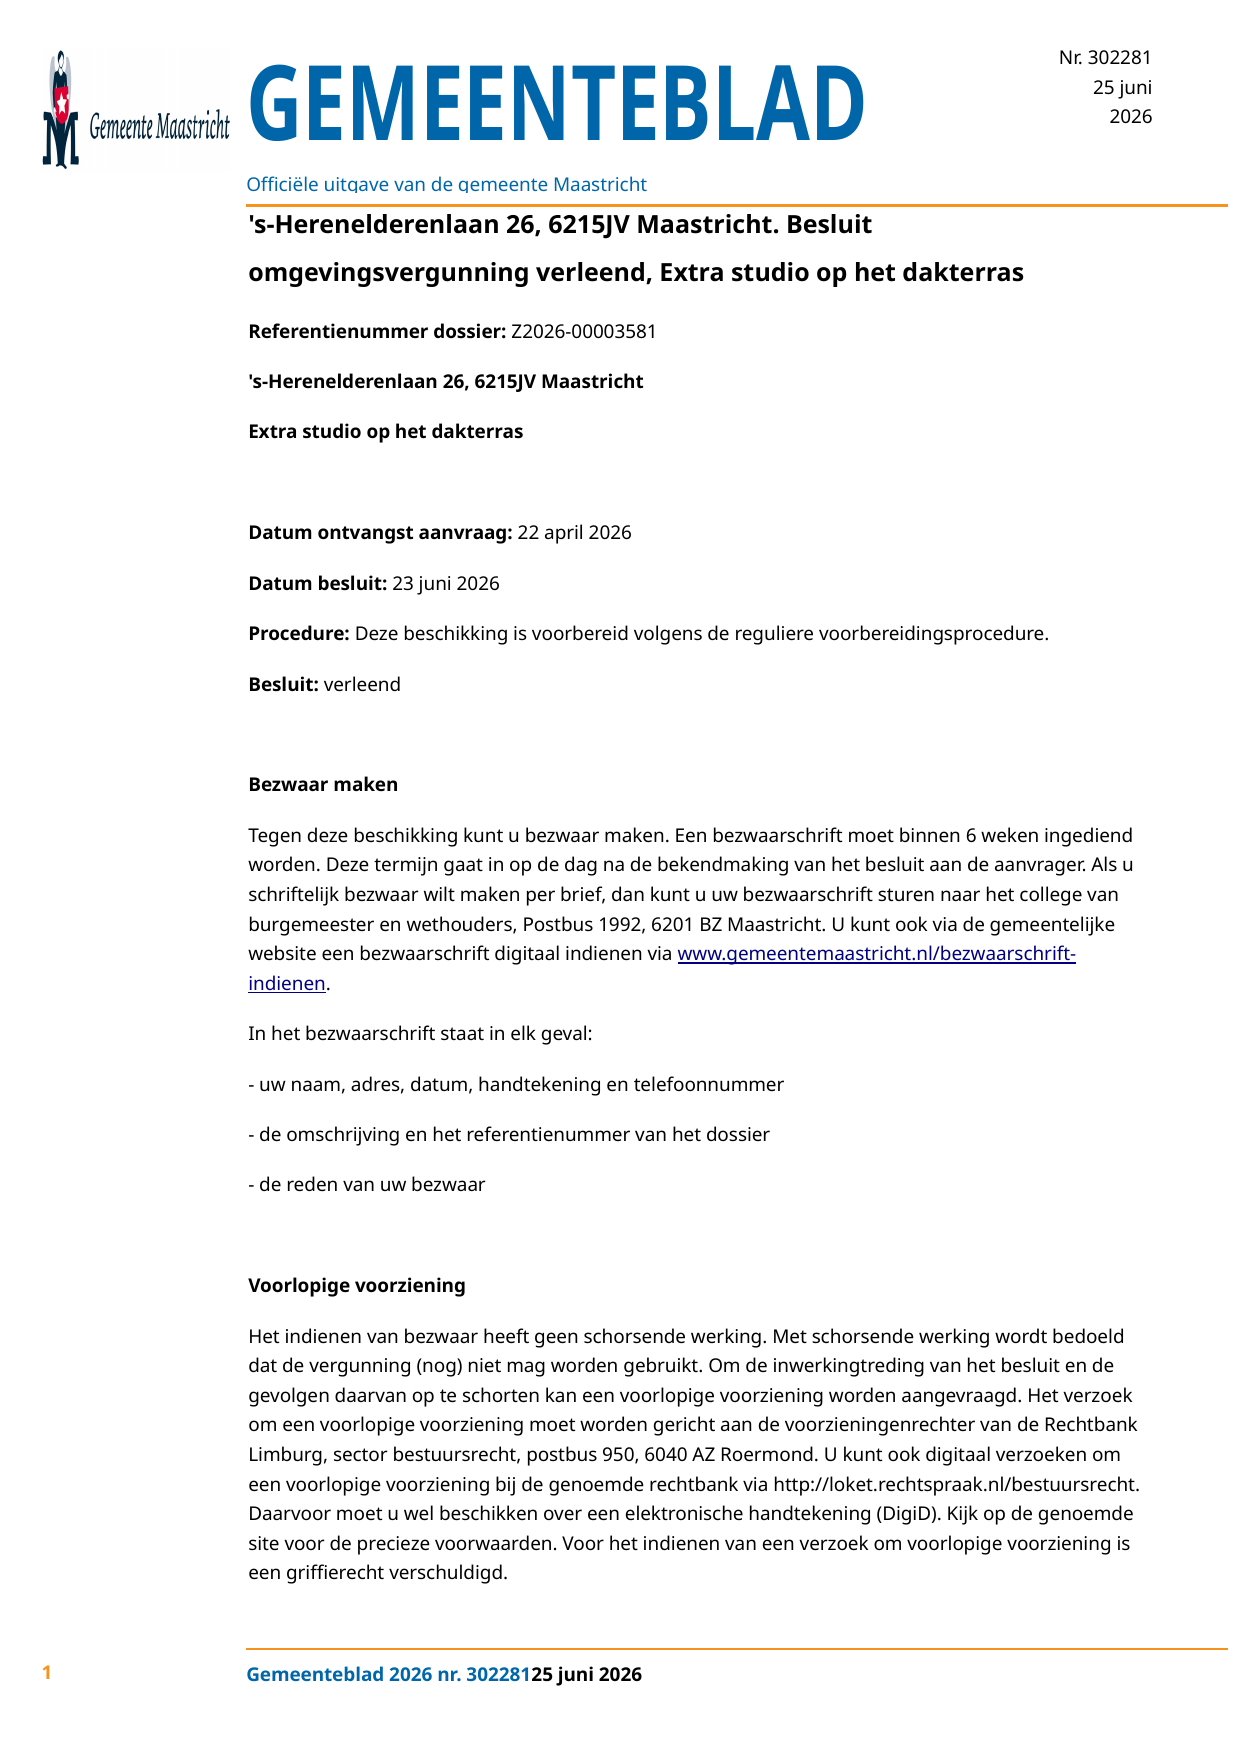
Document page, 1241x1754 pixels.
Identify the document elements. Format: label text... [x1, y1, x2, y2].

text Tegen deze beschikking kunt u bezwaar maken. Een bezwaarschrift moet binnen 6 weken ingediend worden. Deze termijn gaat in op de dag na de bekendmaking van het besluit aan de aanvrager. Als u schriftelijk bezwaar wilt maken per brief, dan kunt u uw bezwaarschrift sturen naar het college van burgemeester en wethouders, Postbus 1992, 6201 BZ Maastricht. U kunt ook via de gemeentelijke website een bezwaarschrift digitaal indienen via www.gemeentemaastricht.nl/bezwaarschrift-indienen. [248, 822, 1152, 996]
text - de omschrijving en het referentienummer van het dossier [248, 1121, 1152, 1147]
text Besluit: verleend [248, 671, 1152, 697]
text Datum besluit: 23 juni 2026 [248, 570, 1152, 596]
text - uw naam, adres, datum, handtekening en telefoonnummer [248, 1071, 1152, 1097]
text Referentienummer dossier: Z2026-00003581 [248, 318, 1152, 344]
text Het indienen van bezwaar heeft geen schorsende werking. Met schorsende werking wordt bedoeld dat de vergunning (nog) niet mag worden gebruikt. Om de inwerkingtreding van het besluit en de gevolgen daarvan op te schorten kan een voorlopige voorziening worden aangevraagd. Het verzoek om een voorlopige voorziening moet worden gericht aan de voorzieningenrechter van de Rechtbank Limburg, sector bestuursrecht, postbus 950, 6040 AZ Roermond. U kunt ook digitaal verzoeken om een voorlopige voorziening bij de genoemde rechtbank via http://loket.rechtspraak.nl/bestuursrecht. Daarvoor moet u wel beschikken over een elektronische handtekening (DigiD). Kijk op de genoemde site voor de precieze voorwaarden. Voor het indienen van een verzoek om voorlopige voorziening is een griffierecht verschuldigd. [248, 1323, 1152, 1585]
text - de reden van uw bezwaar [248, 1172, 1152, 1197]
picture [41, 47, 231, 172]
text Voorlopige voorziening [248, 1272, 1152, 1298]
text Extra studio op het dakterras [248, 419, 1152, 444]
text 's-Herenelderenlaan 26, 6215JV Maastricht. Besluit omgevingsvergunning verleend, Extra studio op het dakterras [248, 207, 1152, 288]
text Bezwaar maken [248, 772, 1152, 797]
text In het bezwaarschrift staat in elk geval: [248, 1020, 1152, 1046]
text Datum ontvangst aanvraag: 22 april 2026 [248, 519, 1152, 545]
text Procedure: Deze beschikking is voorbereid volgens de reguliere voorbereidingsprocedure. [248, 620, 1152, 646]
text 's-Herenelderenlaan 26, 6215JV Maastricht [248, 368, 1152, 394]
